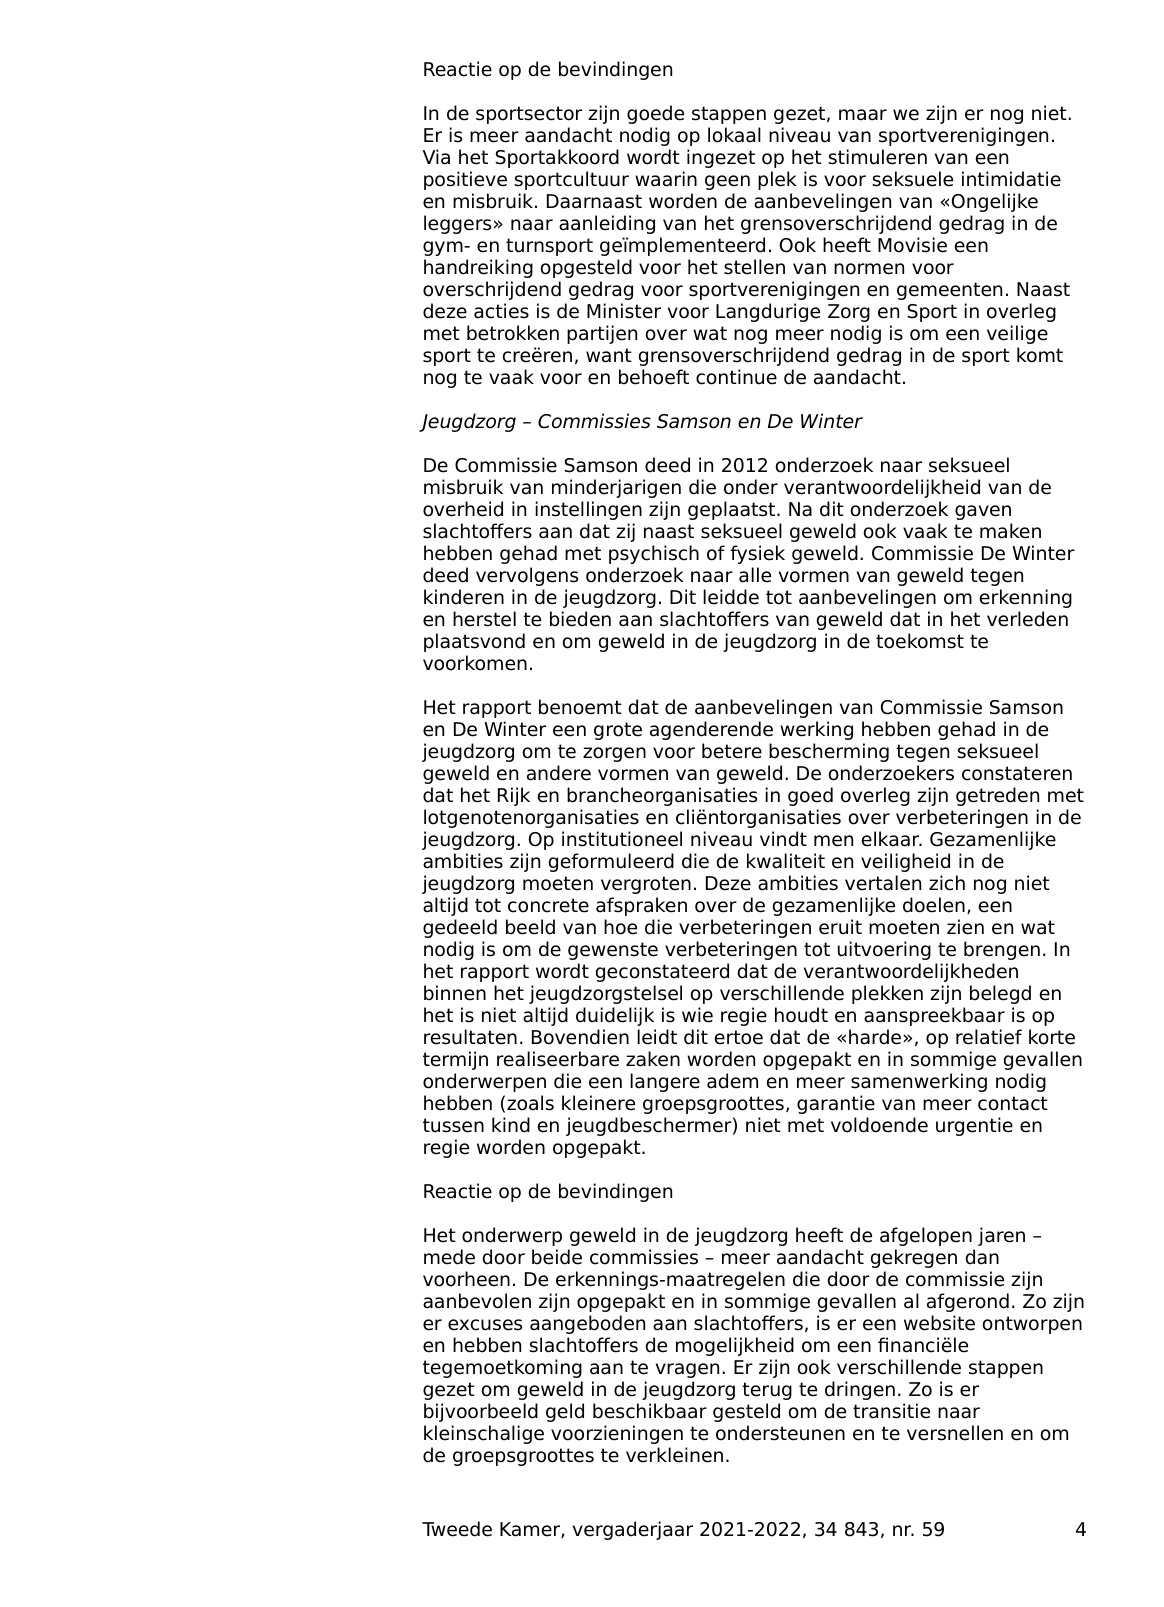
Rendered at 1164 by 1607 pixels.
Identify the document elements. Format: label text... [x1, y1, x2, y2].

subtitle Reactie op de bevindingen [422, 1181, 1087, 1203]
text Het onderwerp geweld in de jeugdzorg heeft de afgelopen jaren – mede door beide commissies – meer aandacht gekregen dan voorheen. De erkennings-maatregelen die door de commissie zijn aanbevolen zijn opgepakt en in sommige gevallen al afgerond. Zo zijn er excuses aangeboden aan slachtoffers, is er een website ontworpen en hebben slachtoffers de mogelijkheid om een financiële tegemoetkoming aan te vragen. Er zijn ook verschillende stappen gezet om geweld in de jeugdzorg terug te dringen. Zo is er bijvoorbeeld geld beschikbaar gesteld om de transitie naar kleinschalige voorzieningen te ondersteunen en te versnellen en om de groepsgroottes te verkleinen. [422, 1225, 1087, 1467]
text In de sportsector zijn goede stappen gezet, maar we zijn er nog niet. Er is meer aandacht nodig op lokaal niveau van sportverenigingen. Via het Sportakkoord wordt ingezet op het stimuleren van een positieve sportcultuur waarin geen plek is voor seksuele intimidatie en misbruik. Daarnaast worden de aanbevelingen van «Ongelijke leggers» naar aanleiding van het grensoverschrijdend gedrag in de gym- en turnsport geïmplementeerd. Ook heeft Movisie een handreiking opgesteld voor het stellen van normen voor overschrijdend gedrag voor sportverenigingen en gemeenten. Naast deze acties is de Minister voor Langdurige Zorg en Sport in overleg met betrokken partijen over wat nog meer nodig is om een veilige sport te creëren, want grensoverschrijdend gedrag in de sport komt nog te vaak voor en behoeft continue de aandacht. [422, 103, 1087, 389]
subtitle Jeugdzorg – Commissies Samson en De Winter [422, 411, 1087, 433]
subtitle Reactie op de bevindingen [422, 59, 1087, 81]
text De Commissie Samson deed in 2012 onderzoek naar seksueel misbruik van minderjarigen die onder verantwoordelijkheid van de overheid in instellingen zijn geplaatst. Na dit onderzoek gaven slachtoffers aan dat zij naast seksueel geweld ook vaak te maken hebben gehad met psychisch of fysiek geweld. Commissie De Winter deed vervolgens onderzoek naar alle vormen van geweld tegen kinderen in de jeugdzorg. Dit leidde tot aanbevelingen om erkenning en herstel te bieden aan slachtoffers van geweld dat in het verleden plaatsvond en om geweld in de jeugdzorg in de toekomst te voorkomen. [422, 455, 1087, 675]
text Het rapport benoemt dat de aanbevelingen van Commissie Samson en De Winter een grote agenderende werking hebben gehad in de jeugdzorg om te zorgen voor betere bescherming tegen seksueel geweld en andere vormen van geweld. De onderzoekers constateren dat het Rijk en brancheorganisaties in goed overleg zijn getreden met lotgenotenorganisaties en cliëntorganisaties over verbeteringen in de jeugdzorg. Op institutioneel niveau vindt men elkaar. Gezamenlijke ambities zijn geformuleerd die de kwaliteit en veiligheid in de jeugdzorg moeten vergroten. Deze ambities vertalen zich nog niet altijd tot concrete afspraken over de gezamenlijke doelen, een gedeeld beeld van hoe die verbeteringen eruit moeten zien en wat nodig is om de gewenste verbeteringen tot uitvoering te brengen. In het rapport wordt geconstateerd dat de verantwoordelijkheden binnen het jeugdzorgstelsel op verschillende plekken zijn belegd en het is niet altijd duidelijk is wie regie houdt en aanspreekbaar is op resultaten. Bovendien leidt dit ertoe dat de «harde», op relatief korte termijn realiseerbare zaken worden opgepakt en in sommige gevallen onderwerpen die een langere adem en meer samenwerking nodig hebben (zoals kleinere groepsgroottes, garantie van meer contact tussen kind en jeugdbeschermer) niet met voldoende urgentie en regie worden opgepakt. [422, 697, 1087, 1159]
